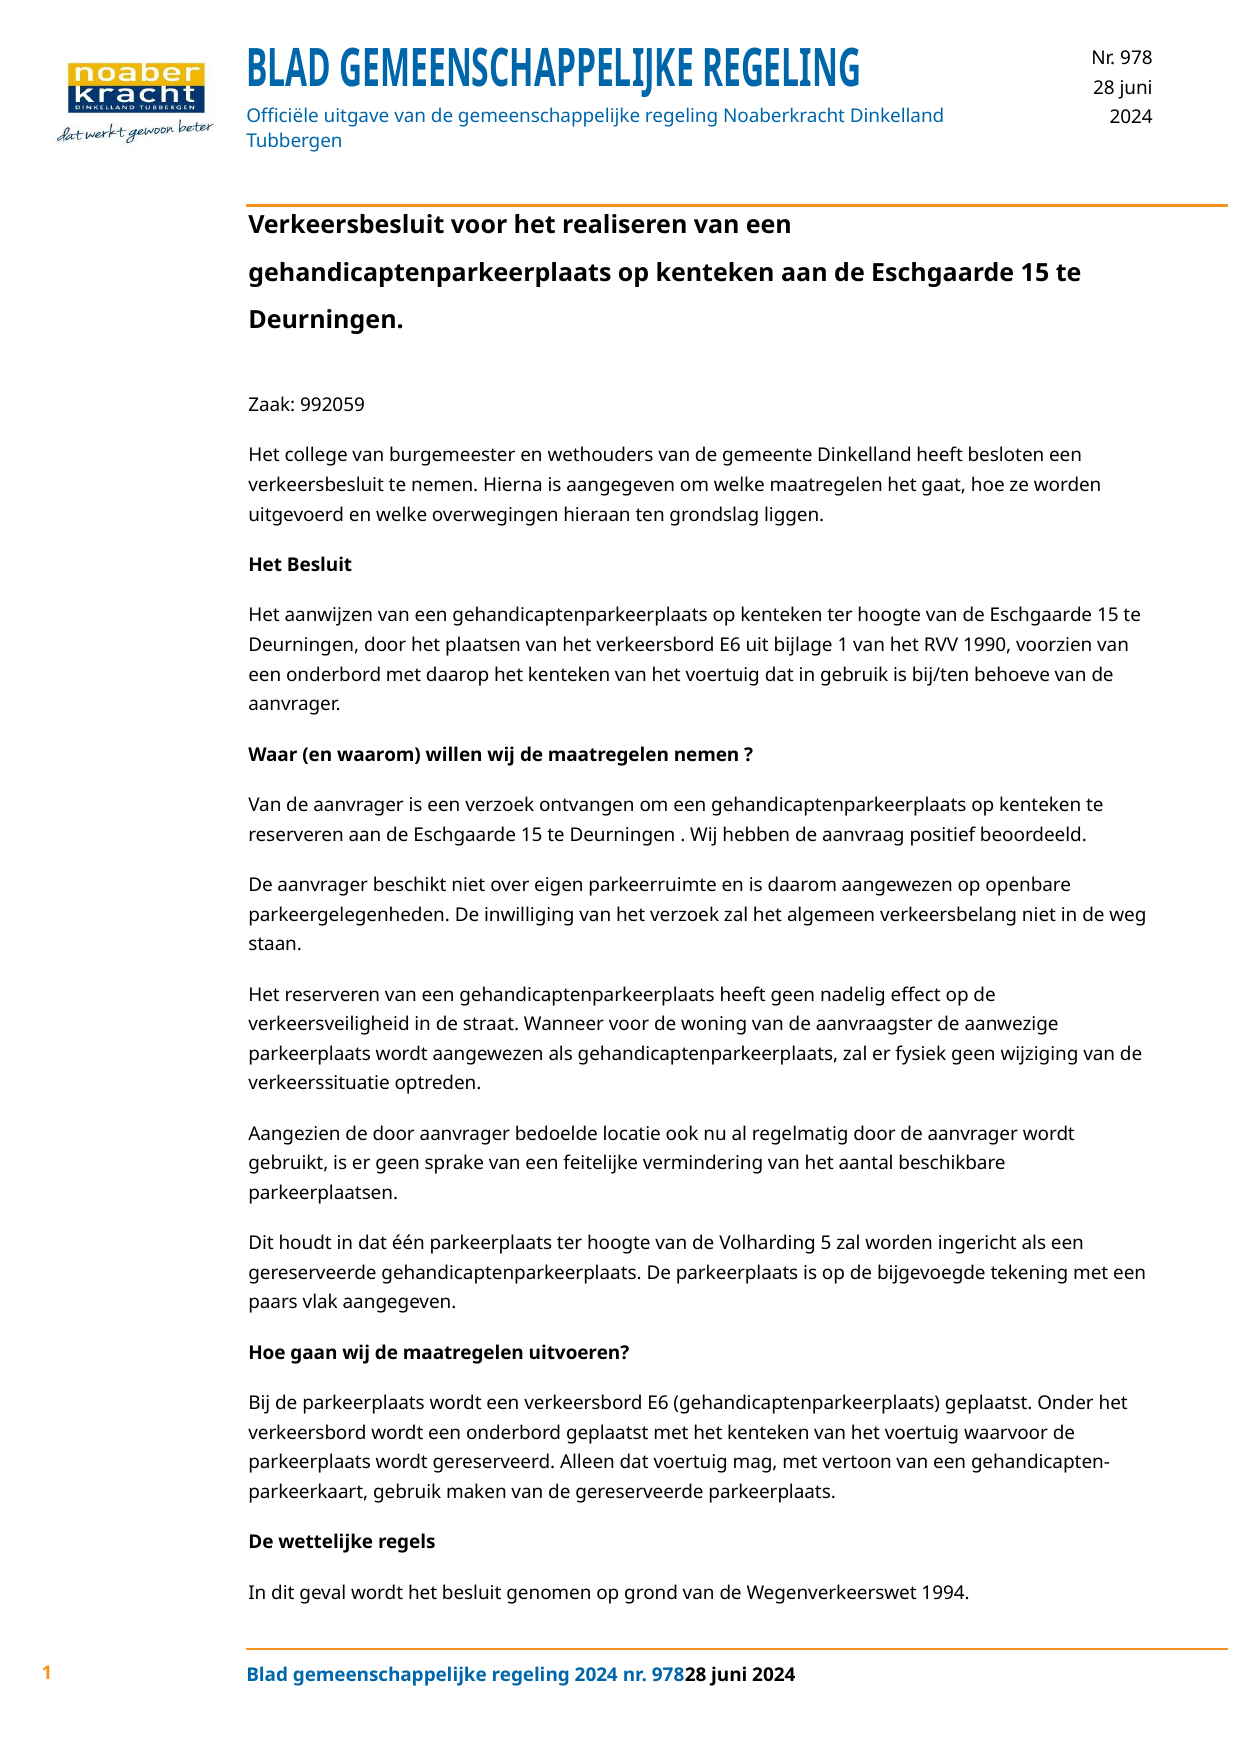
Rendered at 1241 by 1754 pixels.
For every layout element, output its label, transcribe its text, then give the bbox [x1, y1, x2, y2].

text Hoe gaan wij de maatregelen uitvoeren? [248, 1339, 1152, 1365]
text Waar (en waarom) willen wij de maatregelen nemen ? [248, 741, 1152, 767]
text Het Besluit [248, 551, 1152, 577]
text Van de aanvrager is een verzoek ontvangen om een gehandicaptenparkeerplaats op kenteken te reserveren aan de Eschgaarde 15 te Deurningen . Wij hebben de aanvraag positief beoordeeld. [248, 791, 1152, 847]
picture [41, 47, 231, 172]
text De wettelijke regels [248, 1529, 1152, 1554]
text Het college van burgemeester en wethouders van de gemeente Dinkelland heeft besloten een verkeersbesluit te nemen. Hierna is aangegeven om welke maatregelen het gaat, hoe ze worden uitgevoerd en welke overwegingen hieraan ten grondslag liggen. [248, 442, 1152, 527]
text In dit geval wordt het besluit genomen op grond van de Wegenverkeerswet 1994. [248, 1579, 1152, 1605]
text Dit houdt in dat één parkeerplaats ter hoogte van de Volharding 5 zal worden ingericht als een gereserveerde gehandicaptenparkeerplaats. De parkeerplaats is op de bijgevoegde tekening met een paars vlak aangegeven. [248, 1229, 1152, 1314]
text De aanvrager beschikt niet over eigen parkeerruimte en is daarom aangewezen op openbare parkeergelegenheden. De inwilliging van het verzoek zal het algemeen verkeersbelang niet in de weg staan. [248, 871, 1152, 956]
text Het reserveren van een gehandicaptenparkeerplaats heeft geen nadelig effect op de verkeersveiligheid in de straat. Wanneer voor de woning van de aanvraagster de aanwezige parkeerplaats wordt aangewezen als gehandicaptenparkeerplaats, zal er fysiek geen wijziging van de verkeerssituatie optreden. [248, 981, 1152, 1095]
text Bij de parkeerplaats wordt een verkeersbord E6 (gehandicaptenparkeerplaats) geplaatst. Onder het verkeersbord wordt een onderbord geplaatst met het kenteken van het voertuig waarvoor de parkeerplaats wordt gereserveerd. Alleen dat voertuig mag, met vertoon van een gehandicapten-parkeerkaart, gebruik maken van de gereserveerde parkeerplaats. [248, 1389, 1152, 1504]
text Aangezien de door aanvrager bedoelde locatie ook nu al regelmatig door de aanvrager wordt gebruikt, is er geen sprake van een feitelijke vermindering van het aantal beschikbare parkeerplaatsen. [248, 1120, 1152, 1205]
text Het aanwijzen van een gehandicaptenparkeerplaats op kenteken ter hoogte van de Eschgaarde 15 te Deurningen, door het plaatsen van het verkeersbord E6 uit bijlage 1 van het RVV 1990, voorzien van een onderbord met daarop het kenteken van het voertuig dat in gebruik is bij/ten behoeve van de aanvrager. [248, 602, 1152, 716]
text Zaak: 992059 [248, 391, 1152, 417]
text Verkeersbesluit voor het realiseren van een gehandicaptenparkeerplaats op kenteken aan de Eschgaarde 15 te Deurningen. [248, 207, 1152, 336]
